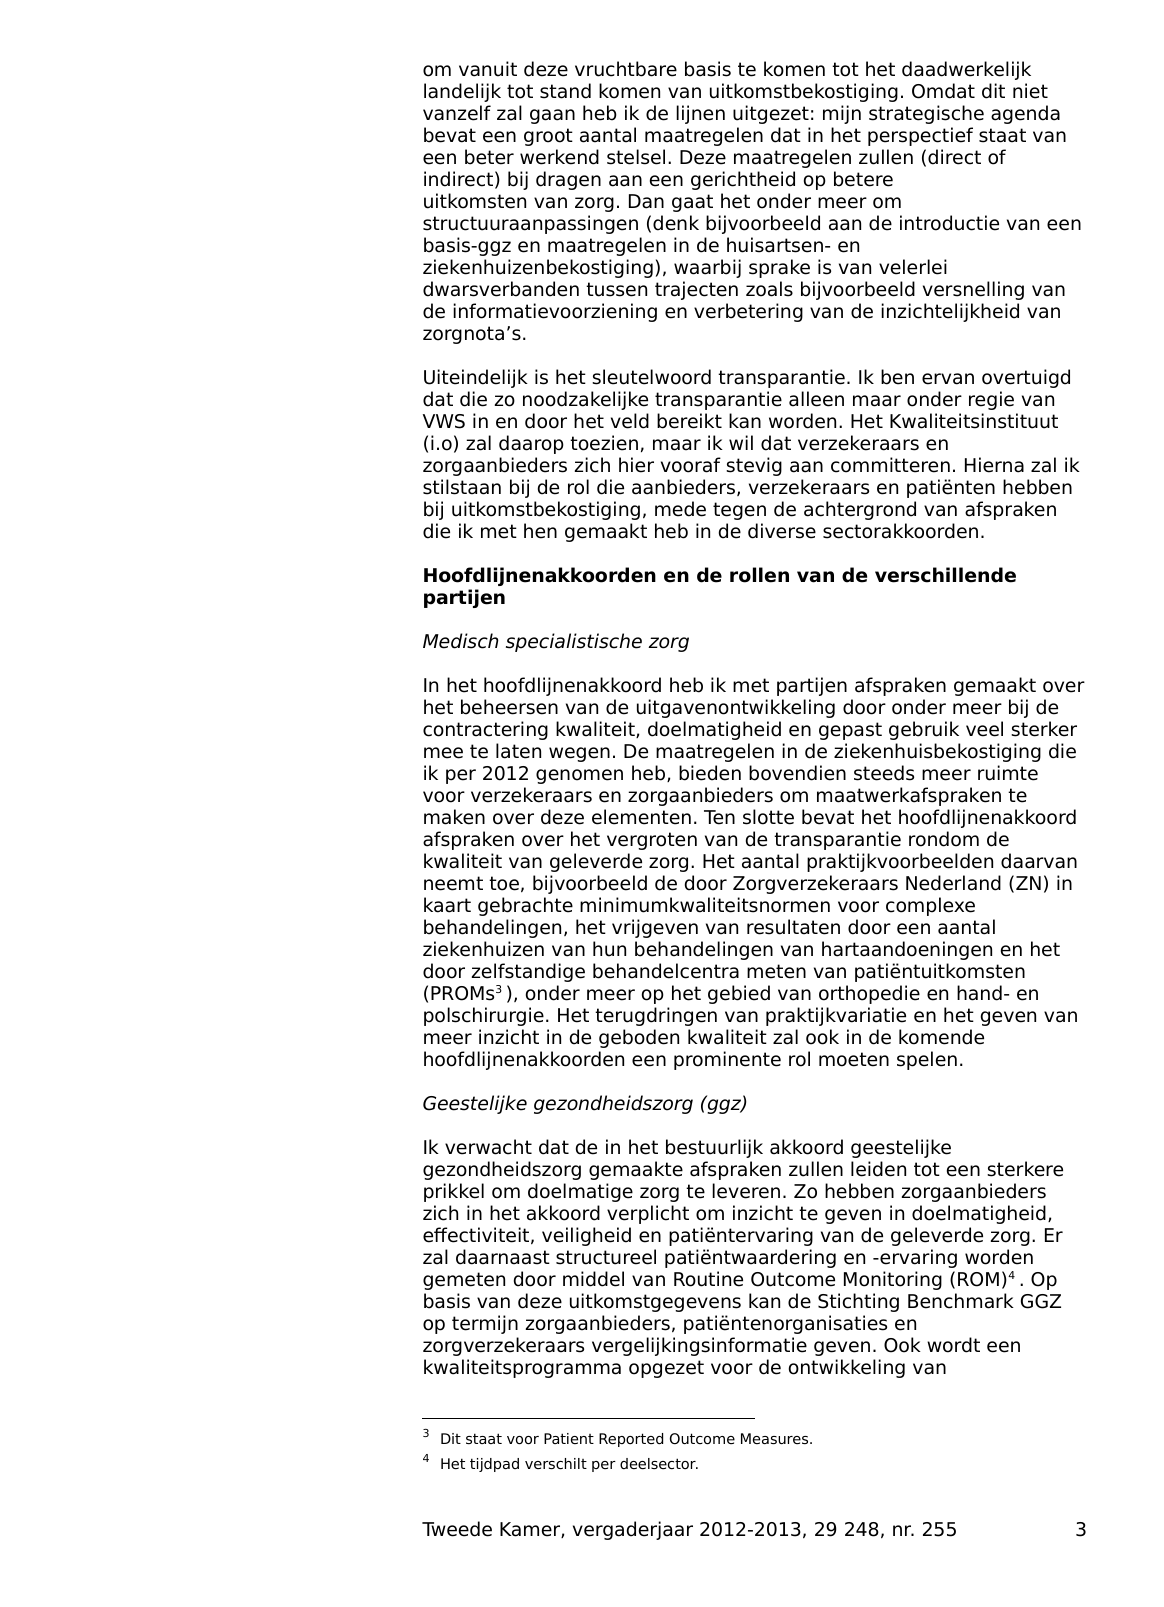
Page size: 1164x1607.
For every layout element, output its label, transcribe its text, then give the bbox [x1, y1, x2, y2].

subtitle Medisch specialistische zorg [422, 631, 1087, 653]
subtitle Hoofdlijnenakkoorden en de rollen van de verschillende partijen [422, 565, 1087, 609]
text Dit staat voor Patient Reported Outcome Measures. [422, 1427, 1087, 1449]
text om vanuit deze vruchtbare basis te komen tot het daadwerkelijk landelijk tot stand komen van uitkomstbekostiging. Omdat dit niet vanzelf zal gaan heb ik de lijnen uitgezet: mijn strategische agenda bevat een groot aantal maatregelen dat in het perspectief staat van een beter werkend stelsel. Deze maatregelen zullen (direct of indirect) bij dragen aan een gerichtheid op betere [422, 59, 1087, 191]
text Het tijdpad verschilt per deelsector. [422, 1452, 1087, 1474]
text In het hoofdlijnenakkoord heb ik met partijen afspraken gemaakt over het beheersen van de uitgavenontwikkeling door onder meer bij de contractering kwaliteit, doelmatigheid en gepast gebruik veel sterker mee te laten wegen. De maatregelen in de ziekenhuisbekostiging die ik per 2012 genomen heb, bieden bovendien steeds meer ruimte voor verzekeraars en zorgaanbieders om maatwerkafspraken te maken over deze elementen. Ten slotte bevat het hoofdlijnenakkoord afspraken over het vergroten van de transparantie rondom de kwaliteit van geleverde zorg. Het aantal praktijkvoorbeelden daarvan neemt toe, bijvoorbeeld de door Zorgverzekeraars Nederland (ZN) in kaart gebrachte minimumkwaliteitsnormen voor complexe behandelingen, het vrijgeven van resultaten door een aantal ziekenhuizen van hun behandelingen van hartaandoeningen en het door zelfstandige behandelcentra meten van patiëntuitkomsten (PROMs), onder meer op het gebied van orthopedie en hand- en polschirurgie. Het terugdringen van praktijkvariatie en het geven van meer inzicht in de geboden kwaliteit zal ook in de komende hoofdlijnenakkoorden een prominente rol moeten spelen. [422, 675, 1087, 1071]
text uitkomsten van zorg. Dan gaat het onder meer om structuuraanpassingen (denk bijvoorbeeld aan de introductie van een basis-ggz en maatregelen in de huisartsen- en ziekenhuizenbekostiging), waarbij sprake is van velerlei dwarsverbanden tussen trajecten zoals bijvoorbeeld versnelling van de informatievoorziening en verbetering van de inzichtelijkheid van zorgnota’s. [422, 191, 1087, 345]
subtitle Geestelijke gezondheidszorg (ggz) [422, 1093, 1087, 1115]
text Ik verwacht dat de in het bestuurlijk akkoord geestelijke gezondheidszorg gemaakte afspraken zullen leiden tot een sterkere prikkel om doelmatige zorg te leveren. Zo hebben zorgaanbieders zich in het akkoord verplicht om inzicht te geven in doelmatigheid, effectiviteit, veiligheid en patiëntervaring van de geleverde zorg. Er zal daarnaast structureel patiëntwaardering en -ervaring worden gemeten door middel van Routine Outcome Monitoring (ROM). Op basis van deze uitkomstgegevens kan de Stichting Benchmark GGZ op termijn zorgaanbieders, patiëntenorganisaties en zorgverzekeraars vergelijkingsinformatie geven. Ook wordt een kwaliteitsprogramma opgezet voor de ontwikkeling van [422, 1137, 1087, 1379]
text Uiteindelijk is het sleutelwoord transparantie. Ik ben ervan overtuigd dat die zo noodzakelijke transparantie alleen maar onder regie van VWS in en door het veld bereikt kan worden. Het Kwaliteitsinstituut (i.o) zal daarop toezien, maar ik wil dat verzekeraars en zorgaanbieders zich hier vooraf stevig aan committeren. Hierna zal ik stilstaan bij de rol die aanbieders, verzekeraars en patiënten hebben bij uitkomstbekostiging, mede tegen de achtergrond van afspraken die ik met hen gemaakt heb in de diverse sectorakkoorden. [422, 367, 1087, 543]
